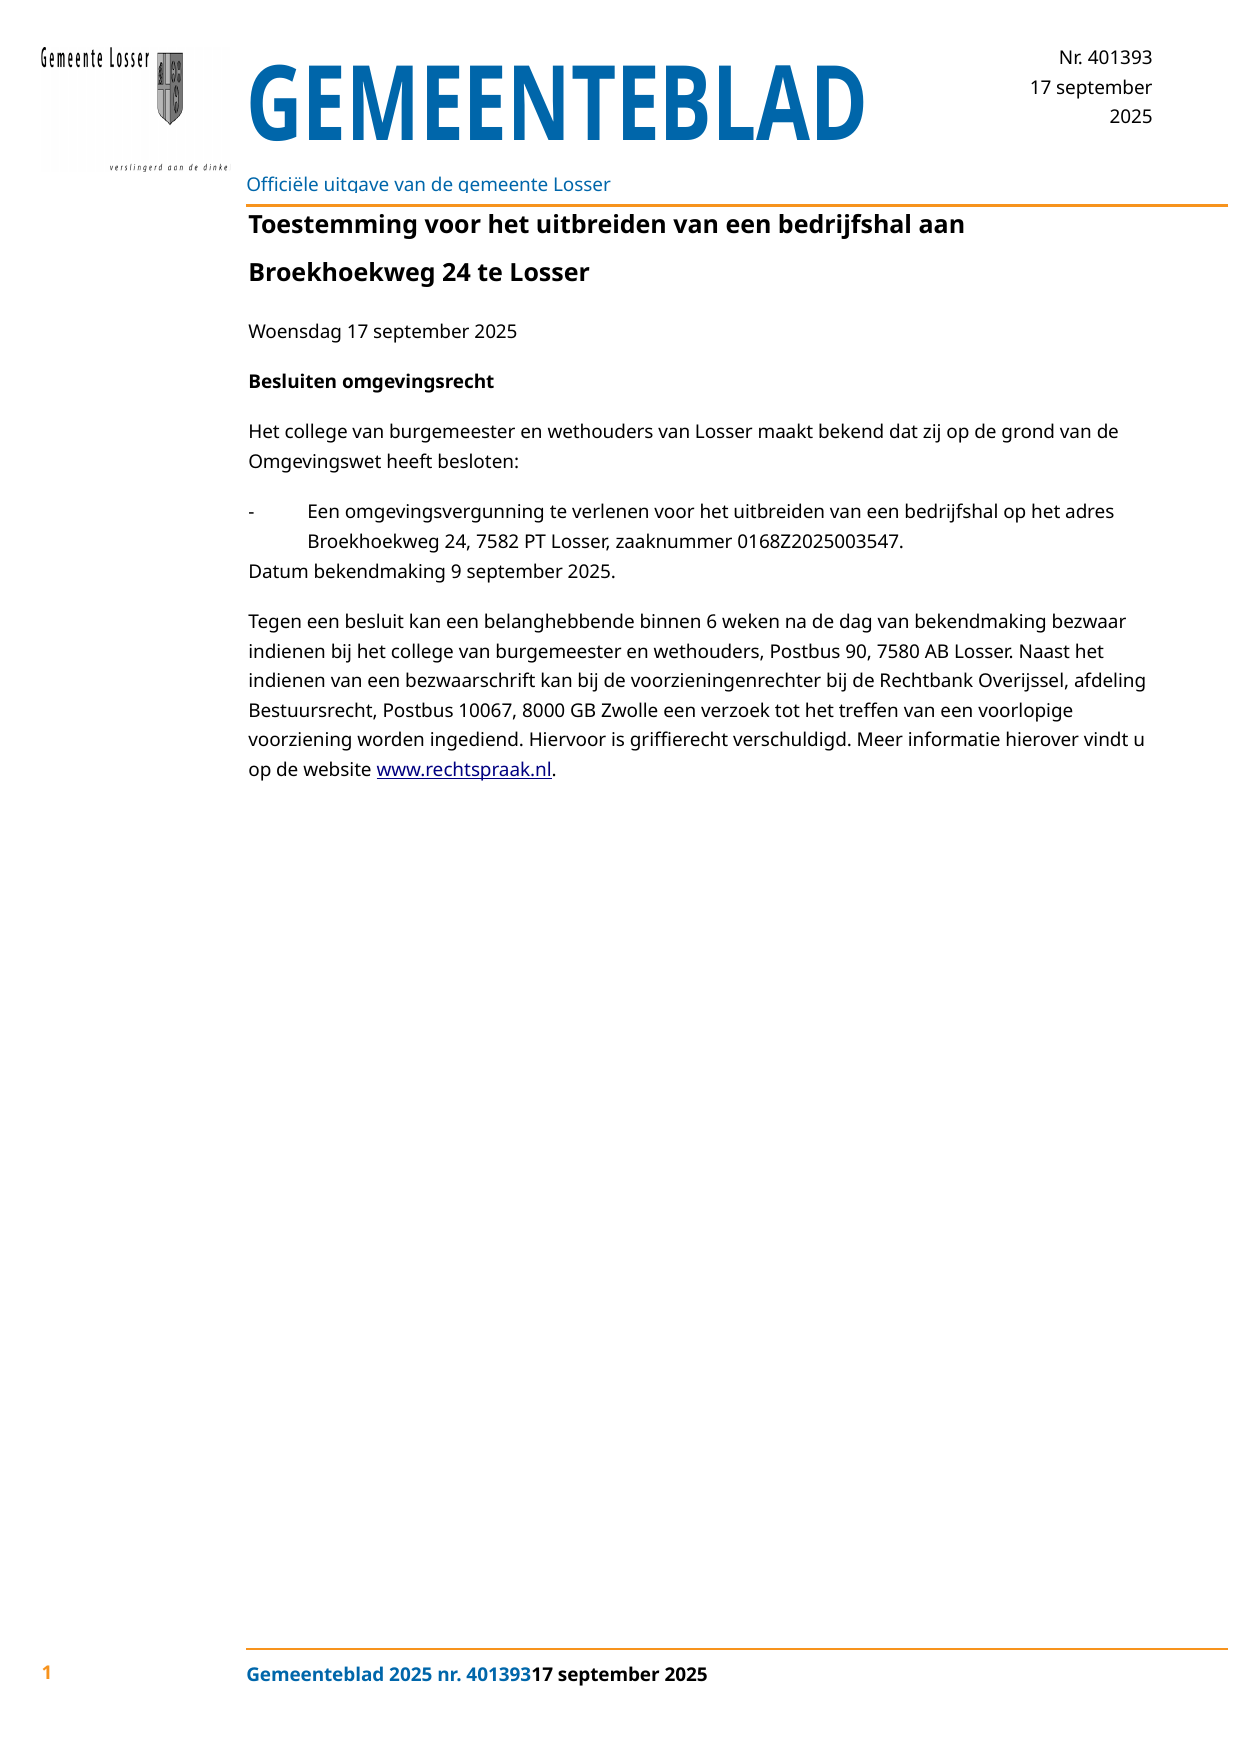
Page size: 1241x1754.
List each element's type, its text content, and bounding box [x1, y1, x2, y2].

text Tegen een besluit kan een belanghebbende binnen 6 weken na de dag van bekendmaking bezwaar indienen bij het college van burgemeester en wethouders, Postbus 90, 7580 AB Losser. Naast het indienen van een bezwaarschrift kan bij de voorzieningenrechter bij de Rechtbank Overijssel, afdeling Bestuursrecht, Postbus 10067, 8000 GB Zwolle een verzoek tot het treffen van een voorlopige voorziening worden ingediend. Hiervoor is griffierecht verschuldigd. Meer informatie hierover vindt u op de website www.rechtspraak.nl. [248, 608, 1152, 782]
text Besluiten omgevingsrecht [248, 368, 1152, 394]
text Datum bekendmaking 9 september 2025. [248, 558, 1152, 584]
text Toestemming voor het uitbreiden van een bedrijfshal aan Broekhoekweg 24 te Losser [248, 207, 1152, 288]
list Een omgevingsvergunning te verlenen voor het uitbreiden van een bedrijfshal op het adres Broekhoekweg 24, 7582 PT Losser, zaaknummer 0168Z2025003547. [248, 499, 1152, 554]
text Woensdag 17 september 2025 [248, 318, 1152, 344]
picture [41, 47, 231, 172]
text Het college van burgemeester en wethouders van Losser maakt bekend dat zij op de grond van de Omgevingswet heeft besloten: [248, 419, 1152, 474]
